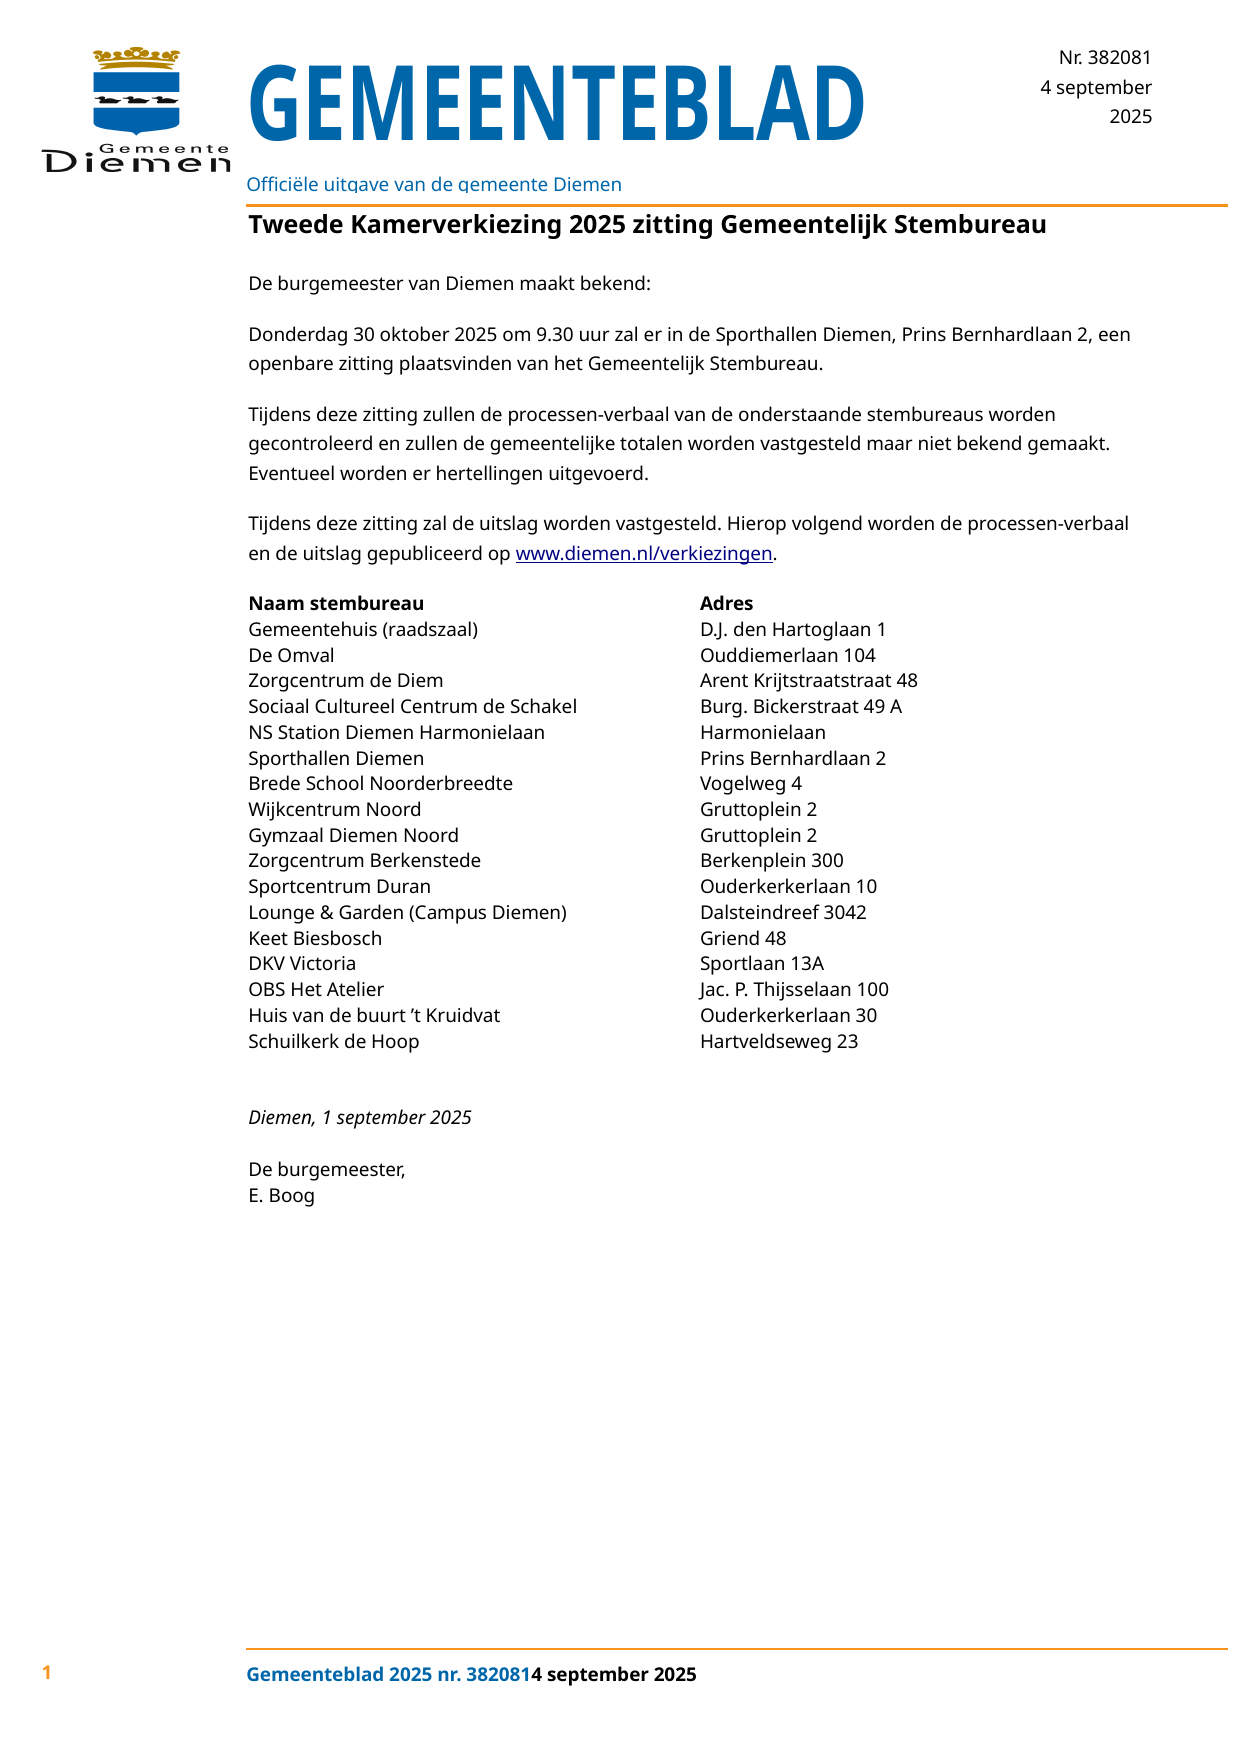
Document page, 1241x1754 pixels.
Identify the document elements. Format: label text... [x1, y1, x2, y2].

text De burgemeester van Diemen maakt bekend: [248, 270, 1152, 296]
table_cell Arent Krijtstraatstraat 48 [700, 668, 1152, 693]
table_cell Sportlaan 13A [700, 951, 1152, 976]
table_cell Zorgcentrum Berkenstede [248, 848, 700, 873]
table_cell Huis van de buurt ’t Kruidvat [248, 1002, 700, 1028]
table_cell Burg. Bickerstraat 49 A [700, 693, 1152, 719]
text E. Boog [248, 1182, 1152, 1207]
table_cell Gruttoplein 2 [700, 822, 1152, 848]
table_header Adres [700, 590, 1152, 616]
table_header Naam stembureau [248, 590, 700, 616]
text Tweede Kamerverkiezing 2025 zitting Gemeentelijk Stembureau [248, 207, 1152, 241]
table_cell Zorgcentrum de Diem [248, 668, 700, 693]
table_cell Brede School Noorderbreedte [248, 771, 700, 796]
table_cell Jac. P. Thijsselaan 100 [700, 976, 1152, 1002]
table_cell De Omval [248, 642, 700, 668]
table_cell Sociaal Cultureel Centrum de Schakel [248, 693, 700, 719]
table_cell Gruttoplein 2 [700, 796, 1152, 822]
table_cell D.J. den Hartoglaan 1 [700, 616, 1152, 642]
table_cell DKV Victoria [248, 951, 700, 976]
table_cell Gymzaal Diemen Noord [248, 822, 700, 848]
table_cell Vogelweg 4 [700, 771, 1152, 796]
table_cell Ouderkerkerlaan 10 [700, 874, 1152, 899]
table_cell Berkenplein 300 [700, 848, 1152, 873]
table_cell NS Station Diemen Harmonielaan [248, 719, 700, 745]
table_cell Sporthallen Diemen [248, 745, 700, 771]
table_cell Dalsteindreef 3042 [700, 899, 1152, 925]
table_cell Ouddiemerlaan 104 [700, 642, 1152, 668]
text De burgemeester, [248, 1156, 1152, 1182]
table_cell Hartveldseweg 23 [700, 1028, 1152, 1053]
table_cell Schuilkerk de Hoop [248, 1028, 700, 1053]
table_cell Wijkcentrum Noord [248, 796, 700, 822]
text Tijdens deze zitting zullen de processen-verbaal van de onderstaande stembureaus worden gecontroleerd en zullen de gemeentelijke totalen worden vastgesteld maar niet bekend gemaakt. Eventueel worden er hertellingen uitgevoerd. [248, 401, 1152, 486]
table_cell Prins Bernhardlaan 2 [700, 745, 1152, 771]
table_cell Sportcentrum Duran [248, 874, 700, 899]
table_cell Griend 48 [700, 925, 1152, 951]
text Diemen, 1 september 2025 [248, 1104, 1152, 1130]
text Donderdag 30 oktober 2025 om 9.30 uur zal er in de Sporthallen Diemen, Prins Bernhardlaan 2, een openbare zitting plaatsvinden van het Gemeentelijk Stembureau. [248, 321, 1152, 376]
table_cell OBS Het Atelier [248, 976, 700, 1002]
table_cell Harmonielaan [700, 719, 1152, 745]
table_cell Gemeentehuis (raadszaal) [248, 616, 700, 642]
picture [41, 47, 231, 172]
table_cell Ouderkerkerlaan 30 [700, 1002, 1152, 1028]
text Tijdens deze zitting zal de uitslag worden vastgesteld. Hierop volgend worden de processen-verbaal en de uitslag gepubliceerd op www.diemen.nl/verkiezingen. [248, 510, 1152, 566]
table_cell Keet Biesbosch [248, 925, 700, 951]
table_cell Lounge & Garden (Campus Diemen) [248, 899, 700, 925]
